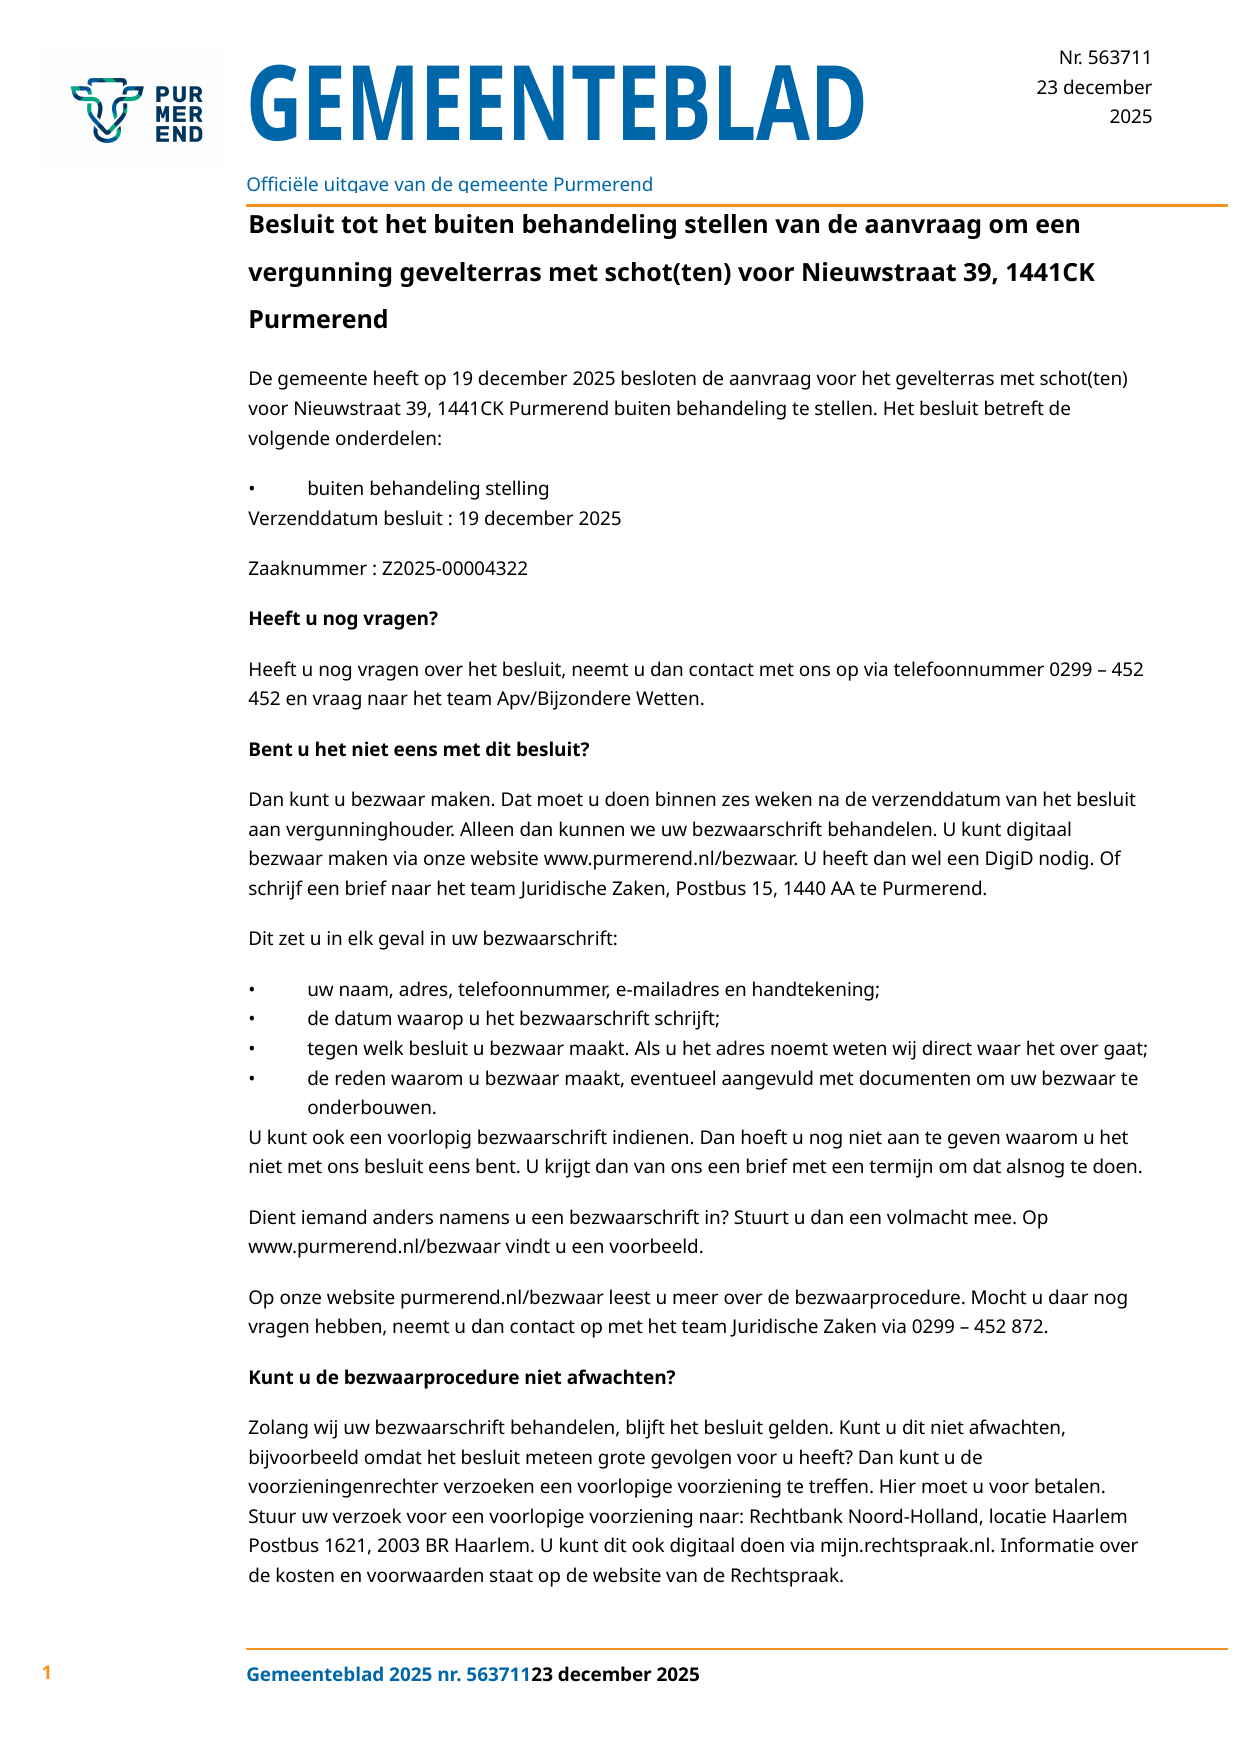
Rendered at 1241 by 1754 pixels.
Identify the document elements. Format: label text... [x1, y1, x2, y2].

text Zaaknummer : Z2025-00004322 [248, 555, 1152, 581]
text Bent u het niet eens met dit besluit? [248, 736, 1152, 762]
text Dit zet u in elk geval in uw bezwaarschrift: [248, 926, 1152, 951]
text De gemeente heeft op 19 december 2025 besloten de aanvraag voor het gevelterras met schot(ten) voor Nieuwstraat 39, 1441CK Purmerend buiten behandeling te stellen. Het besluit betreft de volgende onderdelen: [248, 366, 1152, 450]
text Verzenddatum besluit : 19 december 2025 [248, 505, 1152, 530]
text Dient iemand anders namens u een bezwaarschrift in? Stuurt u dan een volmacht mee. Op www.purmerend.nl/bezwaar vindt u een voorbeeld. [248, 1204, 1152, 1259]
list uw naam, adres, telefoonnummer, e-mailadres en handtekening; [248, 976, 1152, 1002]
list buiten behandeling stelling [248, 475, 1152, 501]
text Besluit tot het buiten behandeling stellen van de aanvraag om een vergunning gevelterras met schot(ten) voor Nieuwstraat 39, 1441CK Purmerend [248, 207, 1152, 336]
text Heeft u nog vragen over het besluit, neemt u dan contact met ons op via telefoonnummer 0299 – 452 452 en vraag naar het team Apv/Bijzondere Wetten. [248, 656, 1152, 711]
text U kunt ook een voorlopig bezwaarschrift indienen. Dan hoeft u nog niet aan te geven waarom u het niet met ons besluit eens bent. U krijgt dan van ons een brief met een termijn om dat alsnog te doen. [248, 1124, 1152, 1179]
picture [41, 47, 231, 172]
text Heeft u nog vragen? [248, 606, 1152, 631]
list de datum waarop u het bezwaarschrift schrijft; [248, 1006, 1152, 1031]
list de reden waarom u bezwaar maakt, eventueel aangevuld met documenten om uw bezwaar te onderbouwen. [248, 1065, 1152, 1120]
text Dan kunt u bezwaar maken. Dat moet u doen binnen zes weken na de verzenddatum van het besluit aan vergunninghouder. Alleen dan kunnen we uw bezwaarschrift behandelen. U kunt digitaal bezwaar maken via onze website www.purmerend.nl/bezwaar. U heeft dan wel een DigiD nodig. Of schrijf een brief naar het team Juridische Zaken, Postbus 15, 1440 AA te Purmerend. [248, 786, 1152, 901]
text Op onze website purmerend.nl/bezwaar leest u meer over de bezwaarprocedure. Mocht u daar nog vragen hebben, neemt u dan contact op met het team Juridische Zaken via 0299 – 452 872. [248, 1284, 1152, 1339]
text Zolang wij uw bezwaarschrift behandelen, blijft het besluit gelden. Kunt u dit niet afwachten, bijvoorbeeld omdat het besluit meteen grote gevolgen voor u heeft? Dan kunt u de voorzieningenrechter verzoeken een voorlopige voorziening te treffen. Hier moet u voor betalen. Stuur uw verzoek voor een voorlopige voorziening naar: Rechtbank Noord-Holland, locatie Haarlem Postbus 1621, 2003 BR Haarlem. U kunt dit ook digitaal doen via mijn.rechtspraak.nl. Informatie over de kosten en voorwaarden staat op de website van de Rechtspraak. [248, 1414, 1152, 1588]
text Kunt u de bezwaarprocedure niet afwachten? [248, 1364, 1152, 1389]
list tegen welk besluit u bezwaar maakt. Als u het adres noemt weten wij direct waar het over gaat; [248, 1035, 1152, 1061]
